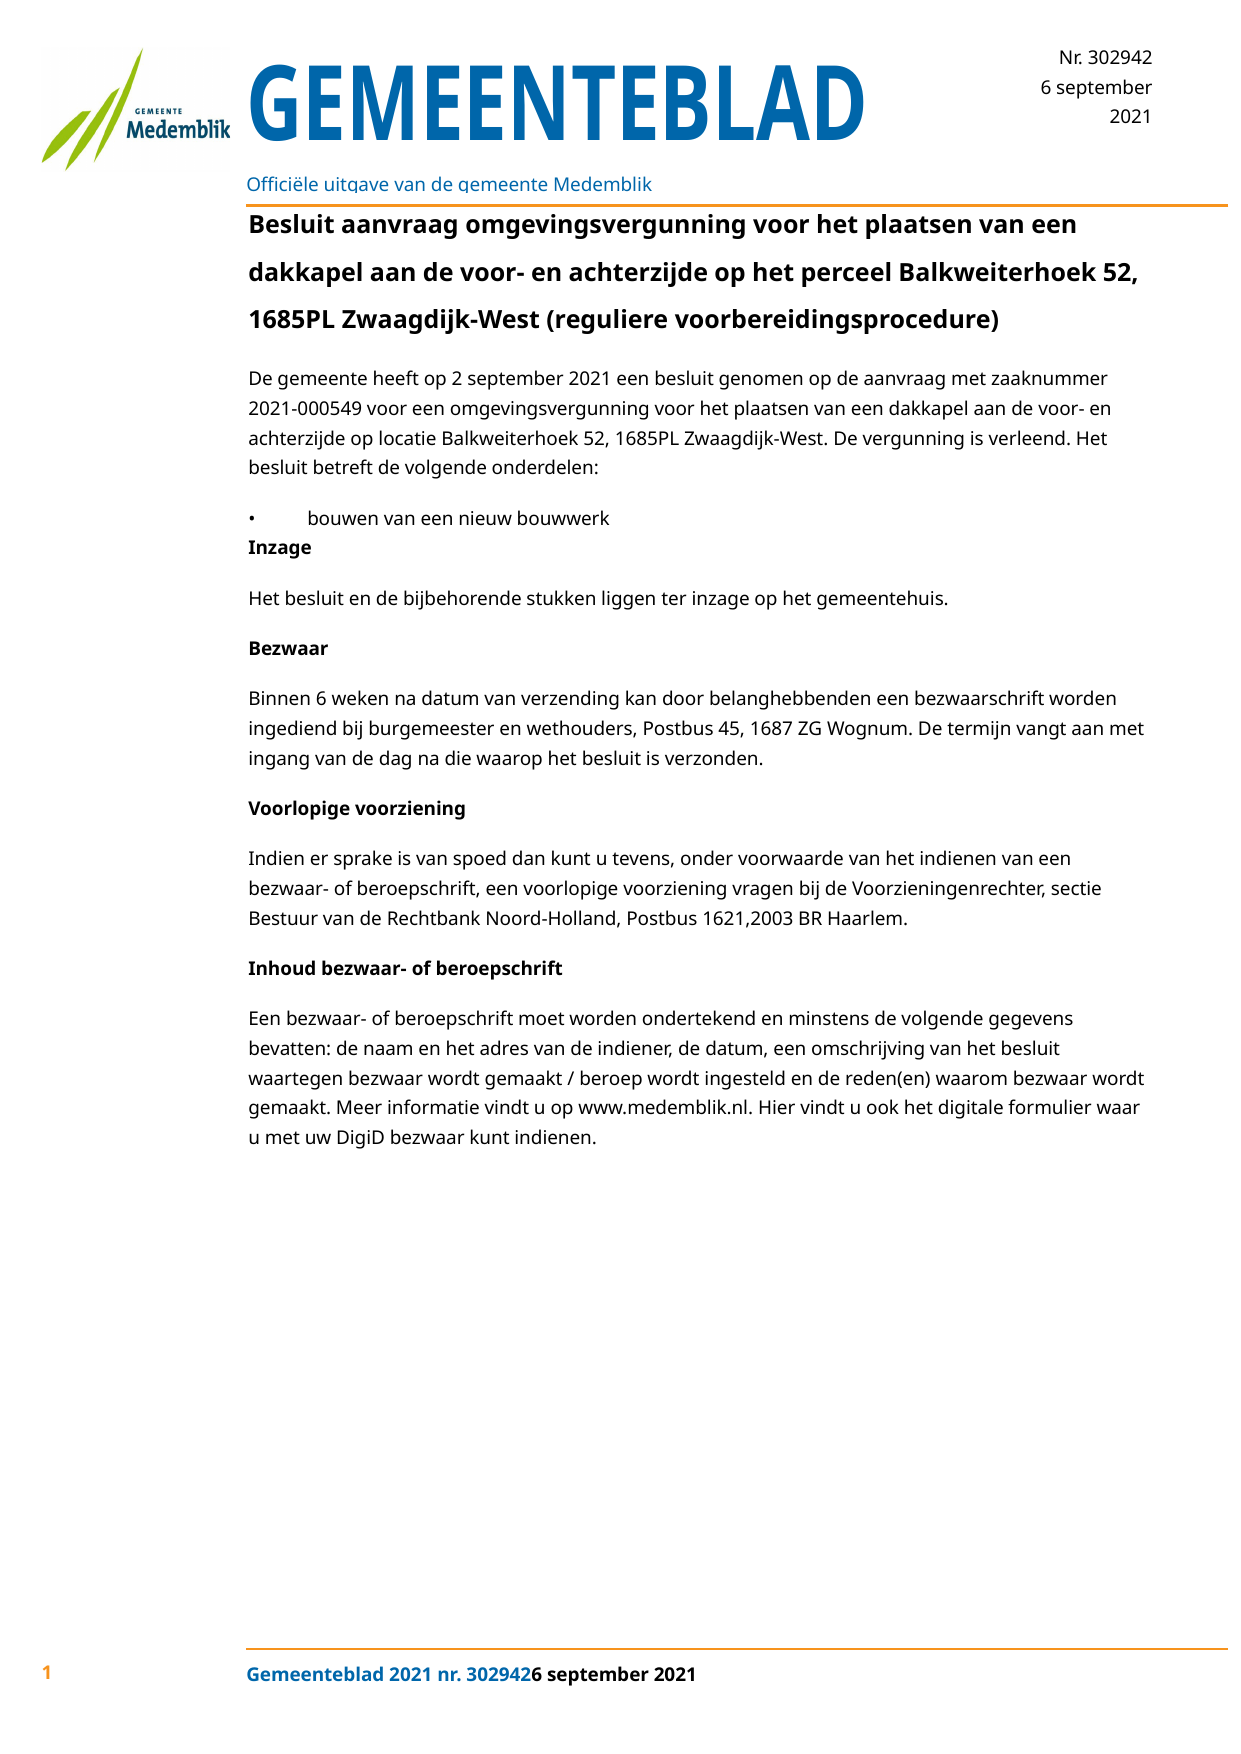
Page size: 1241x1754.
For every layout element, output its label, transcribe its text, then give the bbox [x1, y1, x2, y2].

text De gemeente heeft op 2 september 2021 een besluit genomen op de aanvraag met zaaknummer 2021-000549 voor een omgevingsvergunning voor het plaatsen van een dakkapel aan de voor- en achterzijde op locatie Balkweiterhoek 52, 1685PL Zwaagdijk-West. De vergunning is verleend. Het besluit betreft de volgende onderdelen: [248, 366, 1152, 480]
picture [41, 47, 231, 172]
text Besluit aanvraag omgevingsvergunning voor het plaatsen van een dakkapel aan de voor- en achterzijde op het perceel Balkweiterhoek 52, 1685PL Zwaagdijk-West (reguliere voorbereidingsprocedure) [248, 207, 1152, 336]
text Inhoud bezwaar- of beroepschrift [248, 955, 1152, 981]
text Inzage [248, 534, 1152, 560]
text Het besluit en de bijbehorende stukken liggen ter inzage op het gemeentehuis. [248, 585, 1152, 610]
list bouwen van een nieuw bouwwerk [248, 505, 1152, 530]
text Een bezwaar- of beroepschrift moet worden ondertekend en minstens de volgende gegevens bevatten: de naam en het adres van de indiener, de datum, een omschrijving van het besluit waartegen bezwaar wordt gemaakt / beroep wordt ingesteld en de reden(en) waarom bezwaar wordt gemaakt. Meer informatie vindt u op www.medemblik.nl. Hier vindt u ook het digitale formulier waar u met uw DigiD bezwaar kunt indienen. [248, 1006, 1152, 1149]
text Voorlopige voorziening [248, 795, 1152, 821]
text Indien er sprake is van spoed dan kunt u tevens, onder voorwaarde van het indienen van een bezwaar- of beroepschrift, een voorlopige voorziening vragen bij de Voorzieningenrechter, sectie Bestuur van de Rechtbank Noord-Holland, Postbus 1621,2003 BR Haarlem. [248, 846, 1152, 930]
text Binnen 6 weken na datum van verzending kan door belanghebbenden een bezwaarschrift worden ingediend bij burgemeester en wethouders, Postbus 45, 1687 ZG Wognum. De termijn vangt aan met ingang van de dag na die waarop het besluit is verzonden. [248, 686, 1152, 770]
text Bezwaar [248, 635, 1152, 661]
